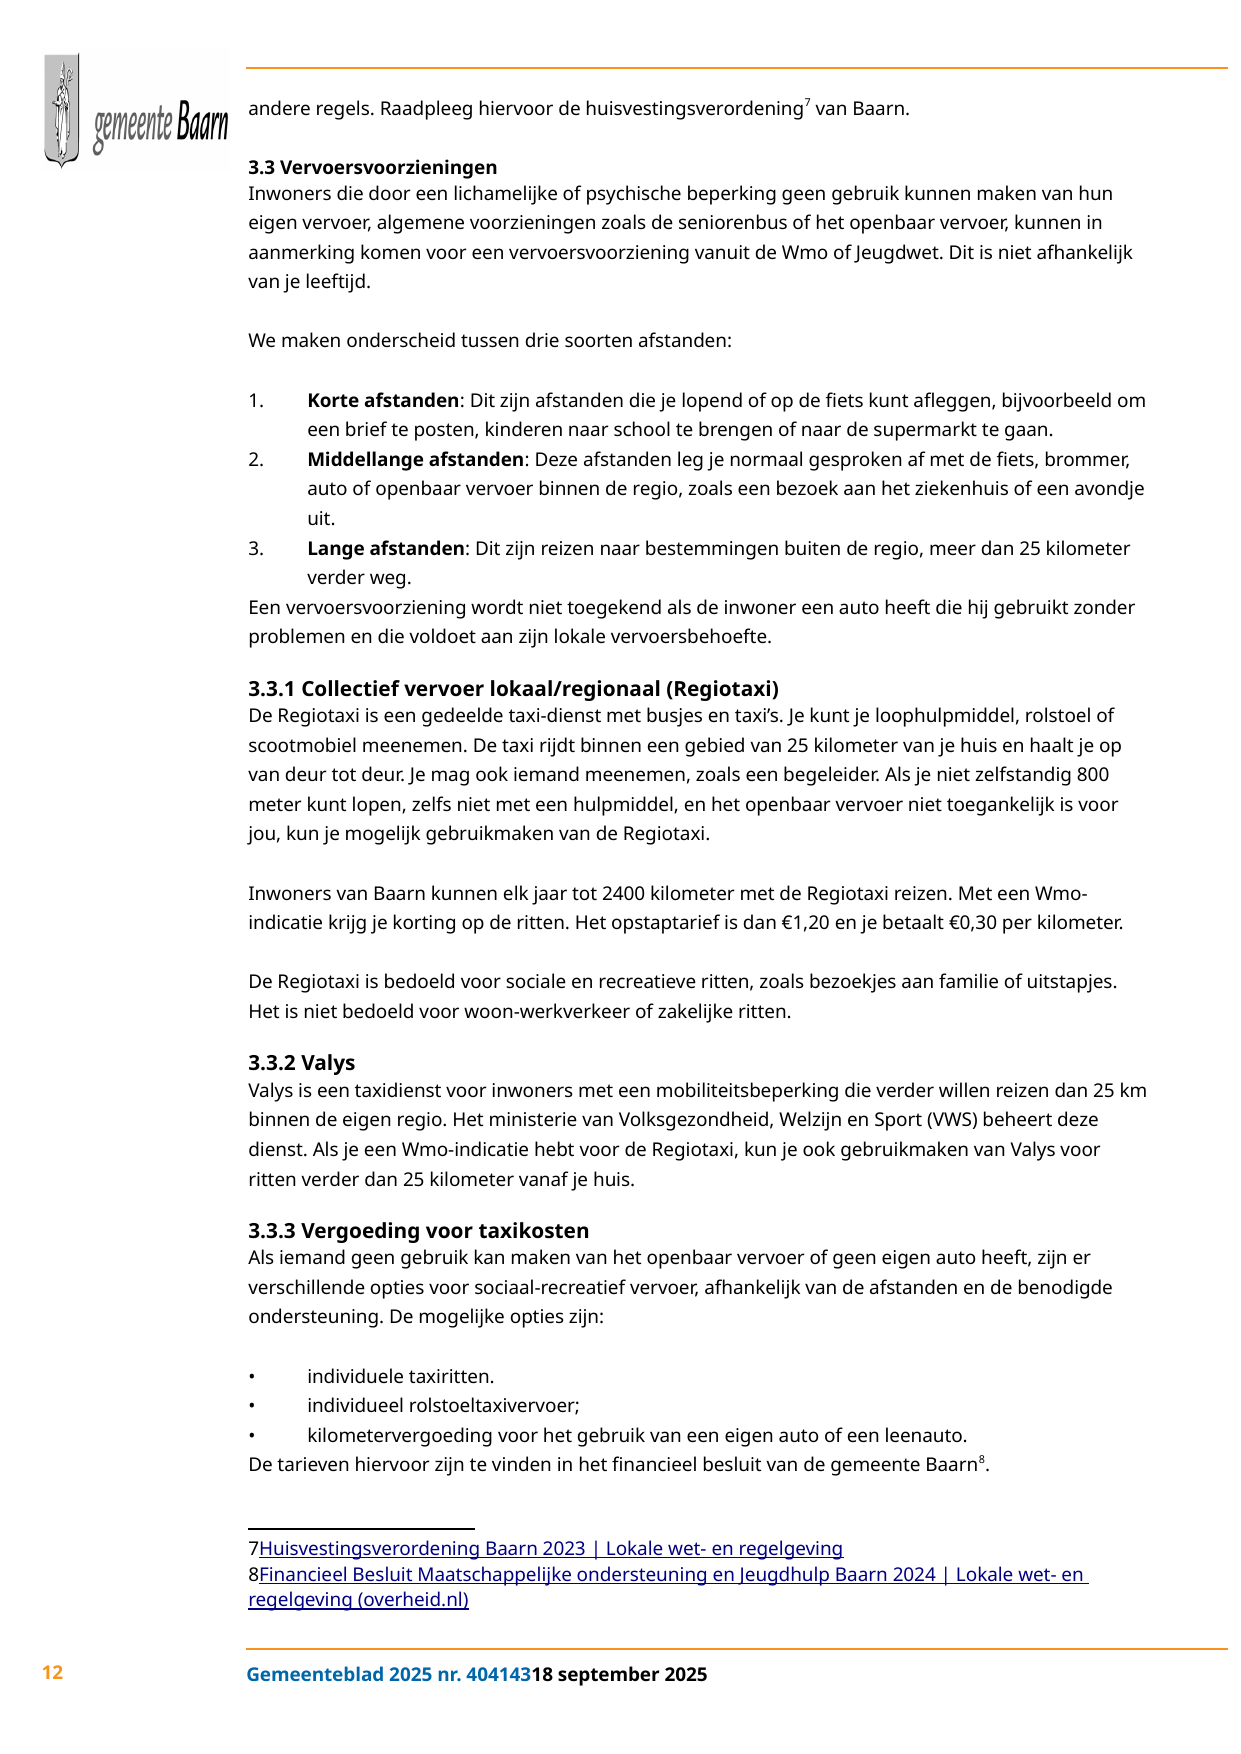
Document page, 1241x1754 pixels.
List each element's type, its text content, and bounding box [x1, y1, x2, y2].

list Korte afstanden: Dit zijn afstanden die je lopend of op de fiets kunt afleggen, bijvoorbeeld om een brief te posten, kinderen naar school te brengen of naar de supermarkt te gaan. [248, 387, 1152, 442]
list individuele taxiritten. [248, 1363, 1152, 1389]
text De tarieven hiervoor zijn te vinden in het financieel besluit van de gemeente Baarn. [248, 1452, 1152, 1477]
text Huisvestingsverordening Baarn 2023 | Lokale wet- en regelgeving [248, 1535, 1152, 1561]
text Inwoners van Baarn kunnen elk jaar tot 2400 kilometer met de Regiotaxi reizen. Met een Wmo-indicatie krijg je korting op de ritten. Het opstaptarief is dan €1,20 en je betaalt €0,30 per kilometer. [248, 880, 1152, 935]
text Inwoners die door een lichamelijke of psychische beperking geen gebruik kunnen maken van hun eigen vervoer, algemene voorzieningen zoals de seniorenbus of het openbaar vervoer, kunnen in aanmerking komen voor een vervoersvoorziening vanuit de Wmo of Jeugdwet. Dit is niet afhankelijk van je leeftijd. [248, 180, 1152, 294]
text 3.3.3 Vergoeding voor taxikosten [248, 1216, 1152, 1244]
text 3.3.2 Valys [248, 1048, 1152, 1077]
list individueel rolstoeltaxivervoer; [248, 1392, 1152, 1418]
text We maken onderscheid tussen drie soorten afstanden: [248, 328, 1152, 353]
text Als iemand geen gebruik kan maken van het openbaar vervoer of geen eigen auto heeft, zijn er verschillende opties voor sociaal-recreatief vervoer, afhankelijk van de afstanden en de benodigde ondersteuning. De mogelijke opties zijn: [248, 1244, 1152, 1329]
text 3.3 Vervoersvoorzieningen [248, 154, 1152, 180]
text Financieel Besluit Maatschappelijke ondersteuning en Jeugdhulp Baarn 2024 | Lokale wet- en regelgeving (overheid.nl) [248, 1561, 1152, 1612]
text Valys is een taxidienst voor inwoners met een mobiliteitsbeperking die verder willen reizen dan 25 km binnen de eigen regio. Het ministerie van Volksgezondheid, Welzijn en Sport (VWS) beheert deze dienst. Als je een Wmo-indicatie hebt voor de Regiotaxi, kun je ook gebruikmaken van Valys voor ritten verder dan 25 kilometer vanaf je huis. [248, 1077, 1152, 1191]
list kilometervergoeding voor het gebruik van een eigen auto of een leenauto. [248, 1422, 1152, 1448]
list Middellange afstanden: Deze afstanden leg je normaal gesproken af met de fiets, brommer, auto of openbaar vervoer binnen de regio, zoals een bezoek aan het ziekenhuis of een avondje uit. [248, 446, 1152, 531]
list Lange afstanden: Dit zijn reizen naar bestemmingen buiten de regio, meer dan 25 kilometer verder weg. [248, 535, 1152, 590]
text De Regiotaxi is een gedeelde taxi-dienst met busjes en taxi’s. Je kunt je loophulpmiddel, rolstoel of scootmobiel meenemen. De taxi rijdt binnen een gebied van 25 kilometer van je huis en haalt je op van deur tot deur. Je mag ook iemand meenemen, zoals een begeleider. Als je niet zelfstandig 800 meter kunt lopen, zelfs niet met een hulpmiddel, en het openbaar vervoer niet toegankelijk is voor jou, kun je mogelijk gebruikmaken van de Regiotaxi. [248, 702, 1152, 846]
text 3.3.1 Collectief vervoer lokaal/regionaal (Regiotaxi) [248, 674, 1152, 702]
text Een vervoersvoorziening wordt niet toegekend als de inwoner een auto heeft die hij gebruikt zonder problemen en die voldoet aan zijn lokale vervoersbehoefte. [248, 594, 1152, 649]
picture [41, 47, 231, 172]
text andere regels. Raadpleeg hiervoor de huisvestingsverordening van Baarn. [248, 95, 1152, 121]
text De Regiotaxi is bedoeld voor sociale en recreatieve ritten, zoals bezoekjes aan familie of uitstapjes. Het is niet bedoeld voor woon-werkverkeer of zakelijke ritten. [248, 968, 1152, 1024]
